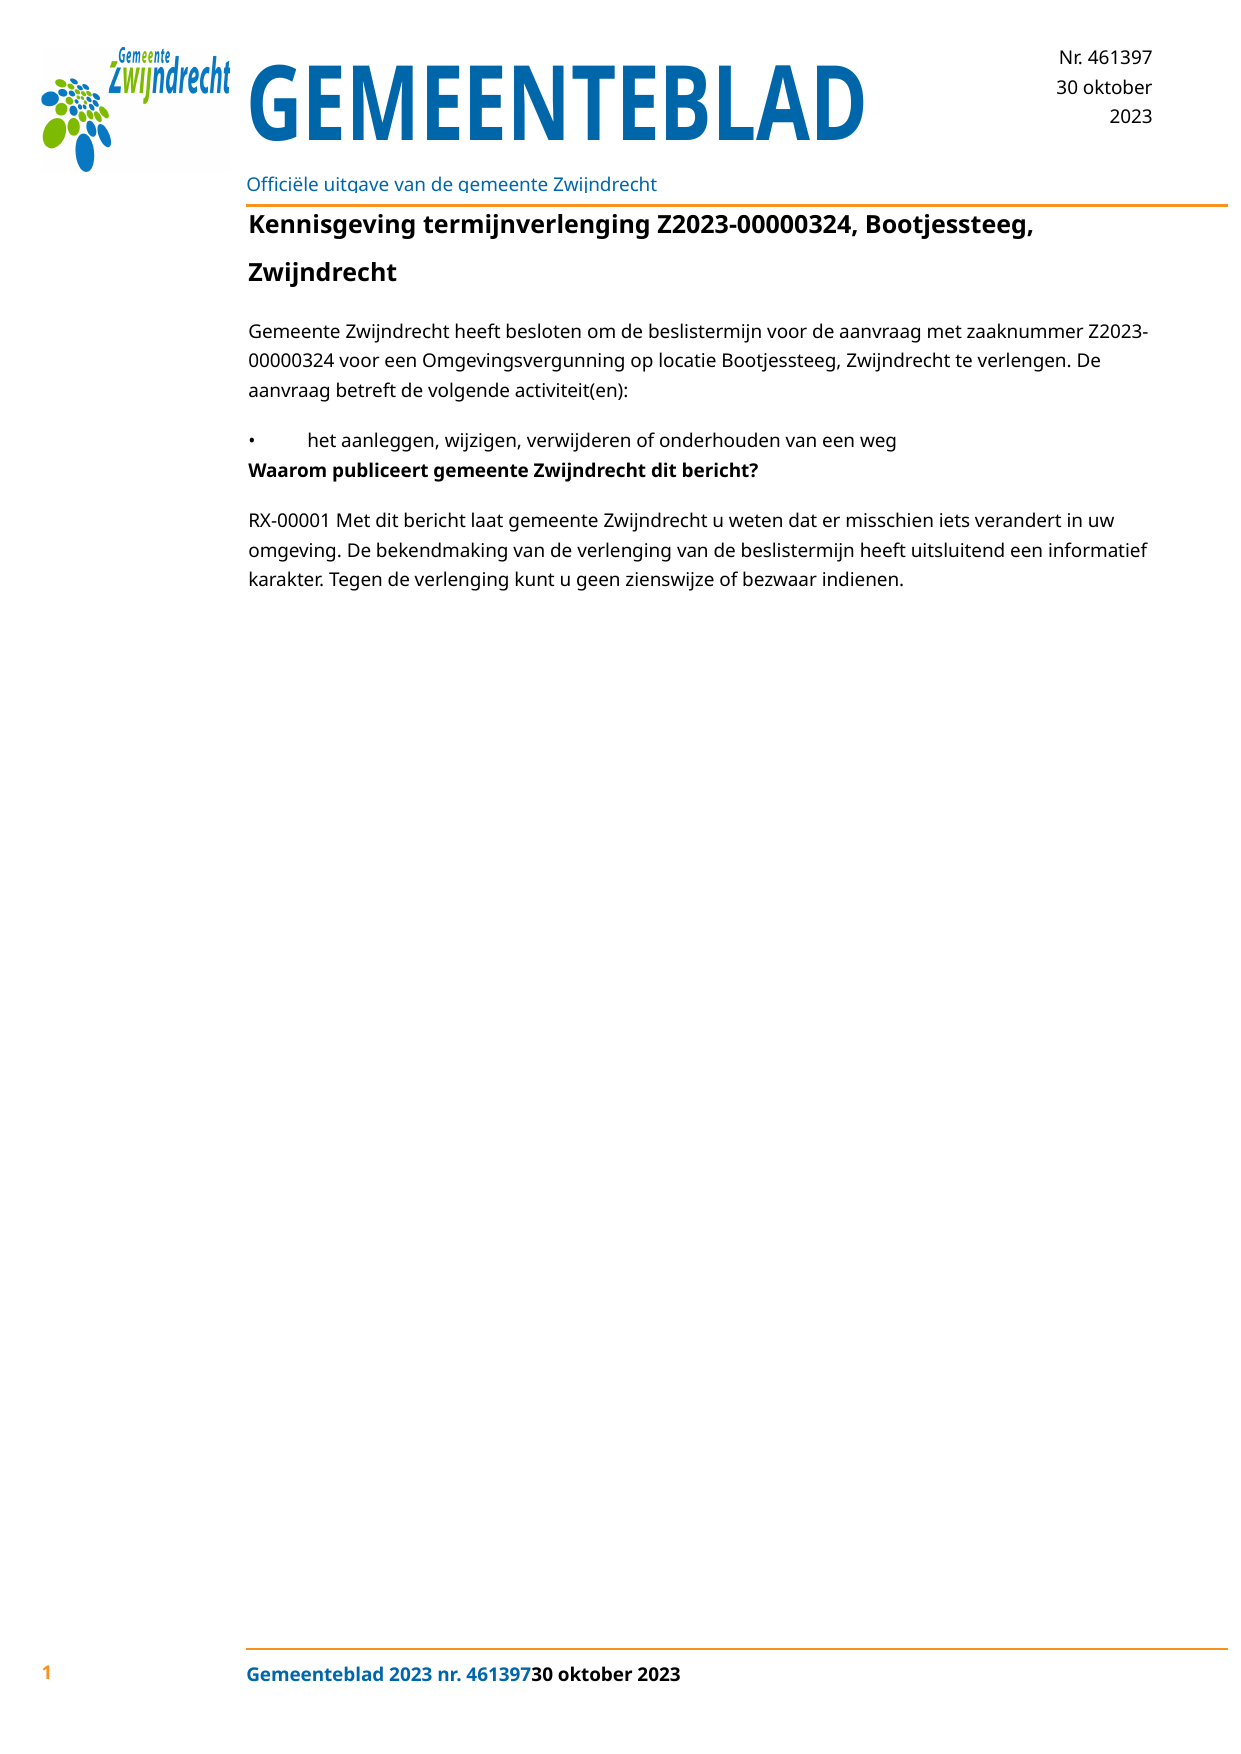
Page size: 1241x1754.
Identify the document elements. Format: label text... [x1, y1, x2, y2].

text Kennisgeving termijnverlenging Z2023-00000324, Bootjessteeg, Zwijndrecht [248, 207, 1152, 288]
list het aanleggen, wijzigen, verwijderen of onderhouden van een weg [248, 427, 1152, 453]
text RX-00001 Met dit bericht laat gemeente Zwijndrecht u weten dat er misschien iets verandert in uw omgeving. De bekendmaking van de verlenging van de beslistermijn heeft uitsluitend een informatief karakter. Tegen de verlenging kunt u geen zienswijze of bezwaar indienen. [248, 507, 1152, 592]
text Gemeente Zwijndrecht heeft besloten om de beslistermijn voor de aanvraag met zaaknummer Z2023-00000324 voor een Omgevingsvergunning op locatie Bootjessteeg, Zwijndrecht te verlengen. De aanvraag betreft de volgende activiteit(en): [248, 318, 1152, 403]
picture [41, 47, 231, 172]
text Waarom publiceert gemeente Zwijndrecht dit bericht? [248, 457, 1152, 483]
